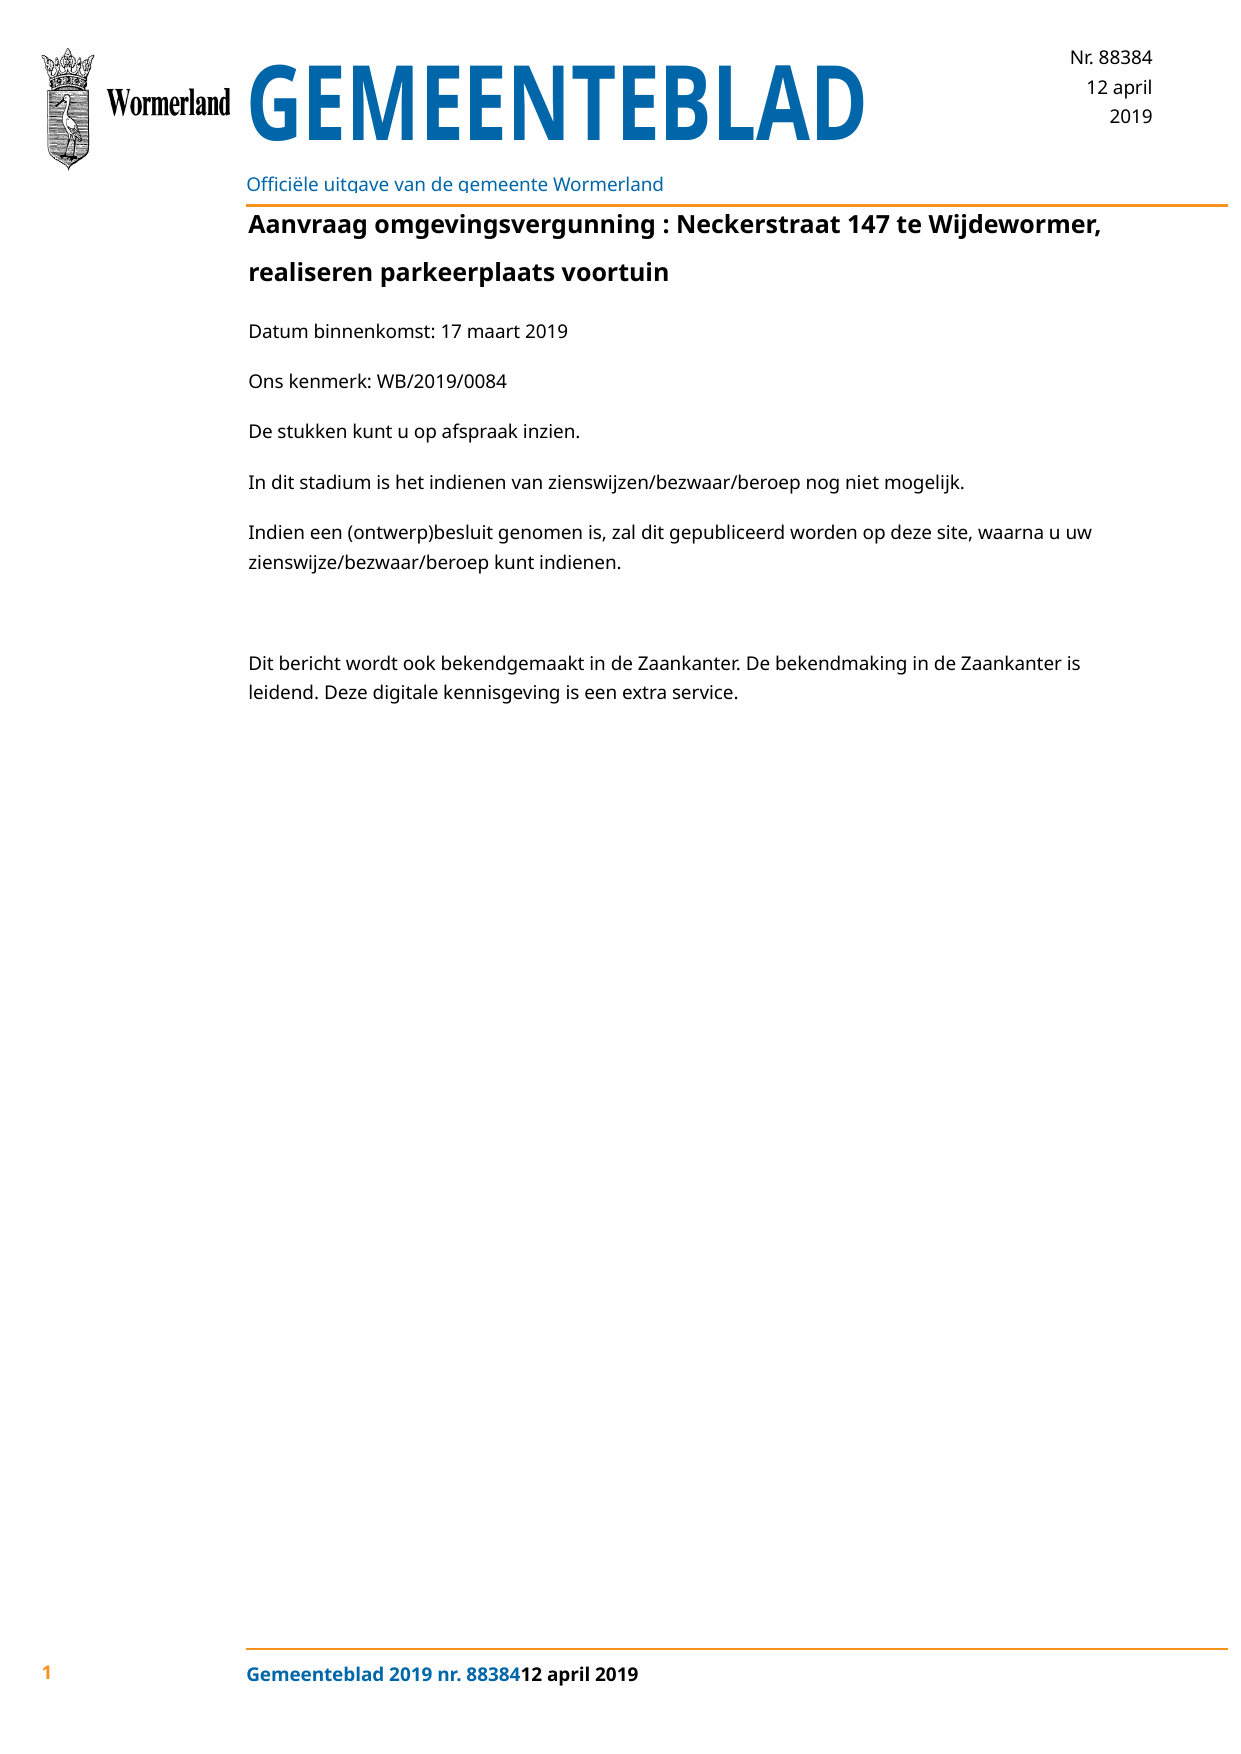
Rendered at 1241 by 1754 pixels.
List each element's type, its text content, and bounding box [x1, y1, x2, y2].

text Datum binnenkomst: 17 maart 2019 [248, 318, 1152, 344]
text Ons kenmerk: WB/2019/0084 [248, 368, 1152, 394]
text Indien een (ontwerp)besluit genomen is, zal dit gepubliceerd worden op deze site, waarna u uw zienswijze/bezwaar/beroep kunt indienen. [248, 519, 1152, 575]
picture [41, 47, 231, 172]
text In dit stadium is het indienen van zienswijzen/bezwaar/beroep nog niet mogelijk. [248, 469, 1152, 495]
text De stukken kunt u op afspraak inzien. [248, 419, 1152, 444]
text Dit bericht wordt ook bekendgemaakt in de Zaankanter. De bekendmaking in de Zaankanter is leidend. Deze digitale kennisgeving is een extra service. [248, 650, 1152, 705]
text Aanvraag omgevingsvergunning : Neckerstraat 147 te Wijdewormer, realiseren parkeerplaats voortuin [248, 207, 1152, 288]
